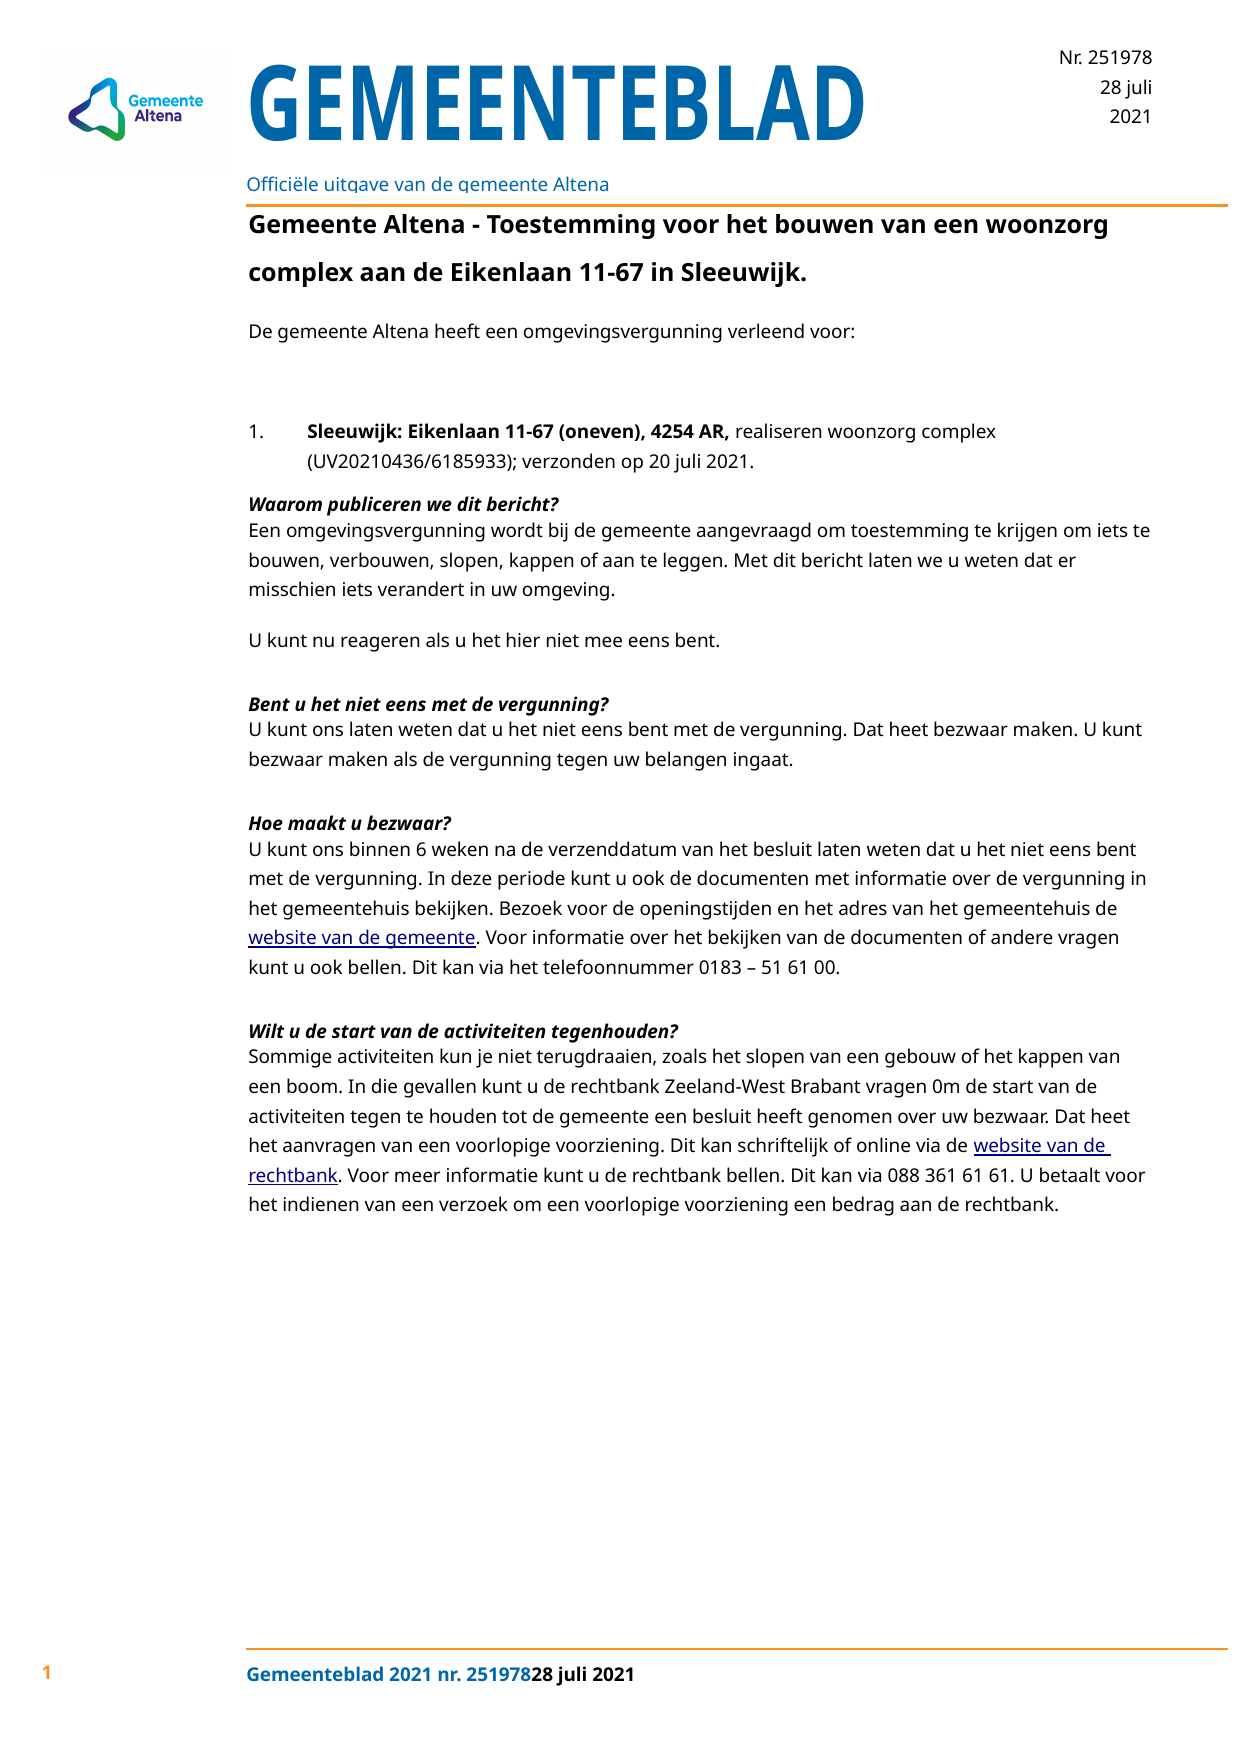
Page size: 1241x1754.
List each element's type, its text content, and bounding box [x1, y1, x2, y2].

picture [41, 47, 231, 172]
text U kunt ons laten weten dat u het niet eens bent met de vergunning. Dat heet bezwaar maken. U kunt bezwaar maken als de vergunning tegen uw belangen ingaat. [248, 716, 1152, 772]
text Sommige activiteiten kun je niet terugdraaien, zoals het slopen van een gebouw of het kappen van een boom. In die gevallen kunt u de rechtbank Zeeland-West Brabant vragen 0m de start van de activiteiten tegen te houden tot de gemeente een besluit heeft genomen over uw bezwaar. Dat heet het aanvragen van een voorlopige voorziening. Dit kan schriftelijk of online via de website van de rechtbank. Voor meer informatie kunt u de rechtbank bellen. Dit kan via 088 361 61 61. U betaalt voor het indienen van een verzoek om een voorlopige voorziening een bedrag aan de rechtbank. [248, 1044, 1152, 1217]
text Gemeente Altena - Toestemming voor het bouwen van een woonzorg complex aan de Eikenlaan 11-67 in Sleeuwijk. [248, 207, 1152, 288]
text Wilt u de start van de activiteiten tegenhouden? [248, 1018, 1152, 1044]
text U kunt ons binnen 6 weken na de verzenddatum van het besluit laten weten dat u het niet eens bent met de vergunning. In deze periode kunt u ook de documenten met informatie over de vergunning in het gemeentehuis bekijken. Bezoek voor de openingstijden en het adres van het gemeentehuis de website van de gemeente. Voor informatie over het bekijken van de documenten of andere vragen kunt u ook bellen. Dit kan via het telefoonnummer 0183 – 51 61 00. [248, 836, 1152, 980]
text Een omgevingsvergunning wordt bij de gemeente aangevraagd om toestemming te krijgen om iets te bouwen, verbouwen, slopen, kappen of aan te leggen. Met dit bericht laten we u weten dat er misschien iets verandert in uw omgeving. [248, 517, 1152, 602]
text Hoe maakt u bezwaar? [248, 810, 1152, 836]
list Sleeuwijk: Eikenlaan 11-67 (oneven), 4254 AR, realiseren woonzorg complex (UV20210436/6185933); verzonden op 20 juli 2021. [248, 419, 1152, 474]
text Waarom publiceren we dit bericht? [248, 491, 1152, 517]
text Bent u het niet eens met de vergunning? [248, 691, 1152, 716]
text De gemeente Altena heeft een omgevingsvergunning verleend voor: [248, 318, 1152, 344]
text U kunt nu reageren als u het hier niet mee eens bent. [248, 627, 1152, 652]
